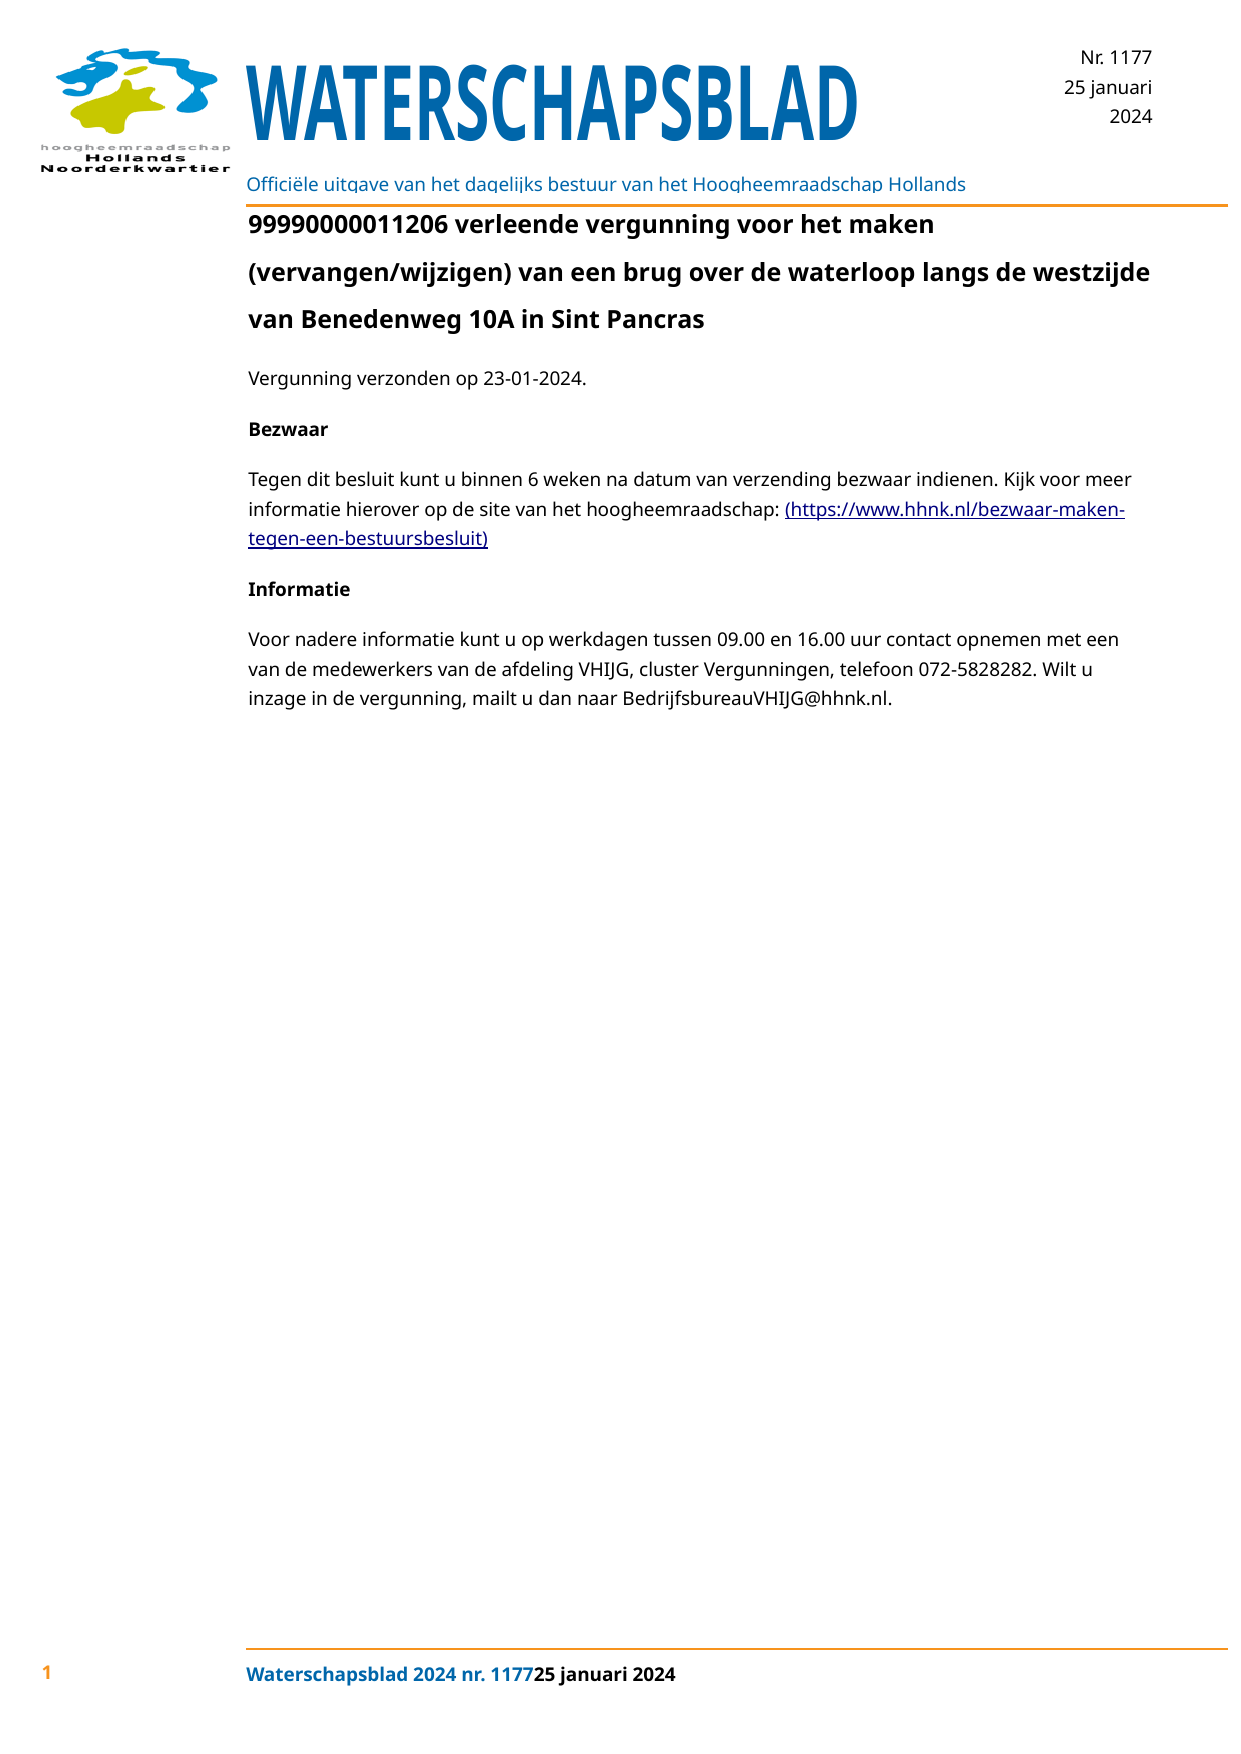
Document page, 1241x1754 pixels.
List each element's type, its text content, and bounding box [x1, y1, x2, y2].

text Vergunning verzonden op 23-01-2024. [248, 366, 1152, 391]
text Tegen dit besluit kunt u binnen 6 weken na datum van verzending bezwaar indienen. Kijk voor meer informatie hierover op de site van het hoogheemraadschap: (https://www.hhnk.nl/bezwaar-maken-tegen-een-bestuursbesluit) [248, 466, 1152, 551]
text Bezwaar [248, 416, 1152, 442]
text Voor nadere informatie kunt u op werkdagen tussen 09.00 en 16.00 uur contact opnemen met een van de medewerkers van de afdeling VHIJG, cluster Vergunningen, telefoon 072-5828282. Wilt u inzage in de vergunning, mailt u dan naar BedrijfsbureauVHIJG@hhnk.nl. [248, 626, 1152, 711]
text Informatie [248, 576, 1152, 602]
text 99990000011206 verleende vergunning voor het maken (vervangen/wijzigen) van een brug over de waterloop langs de westzijde van Benedenweg 10A in Sint Pancras [248, 207, 1152, 336]
picture [41, 47, 231, 172]
